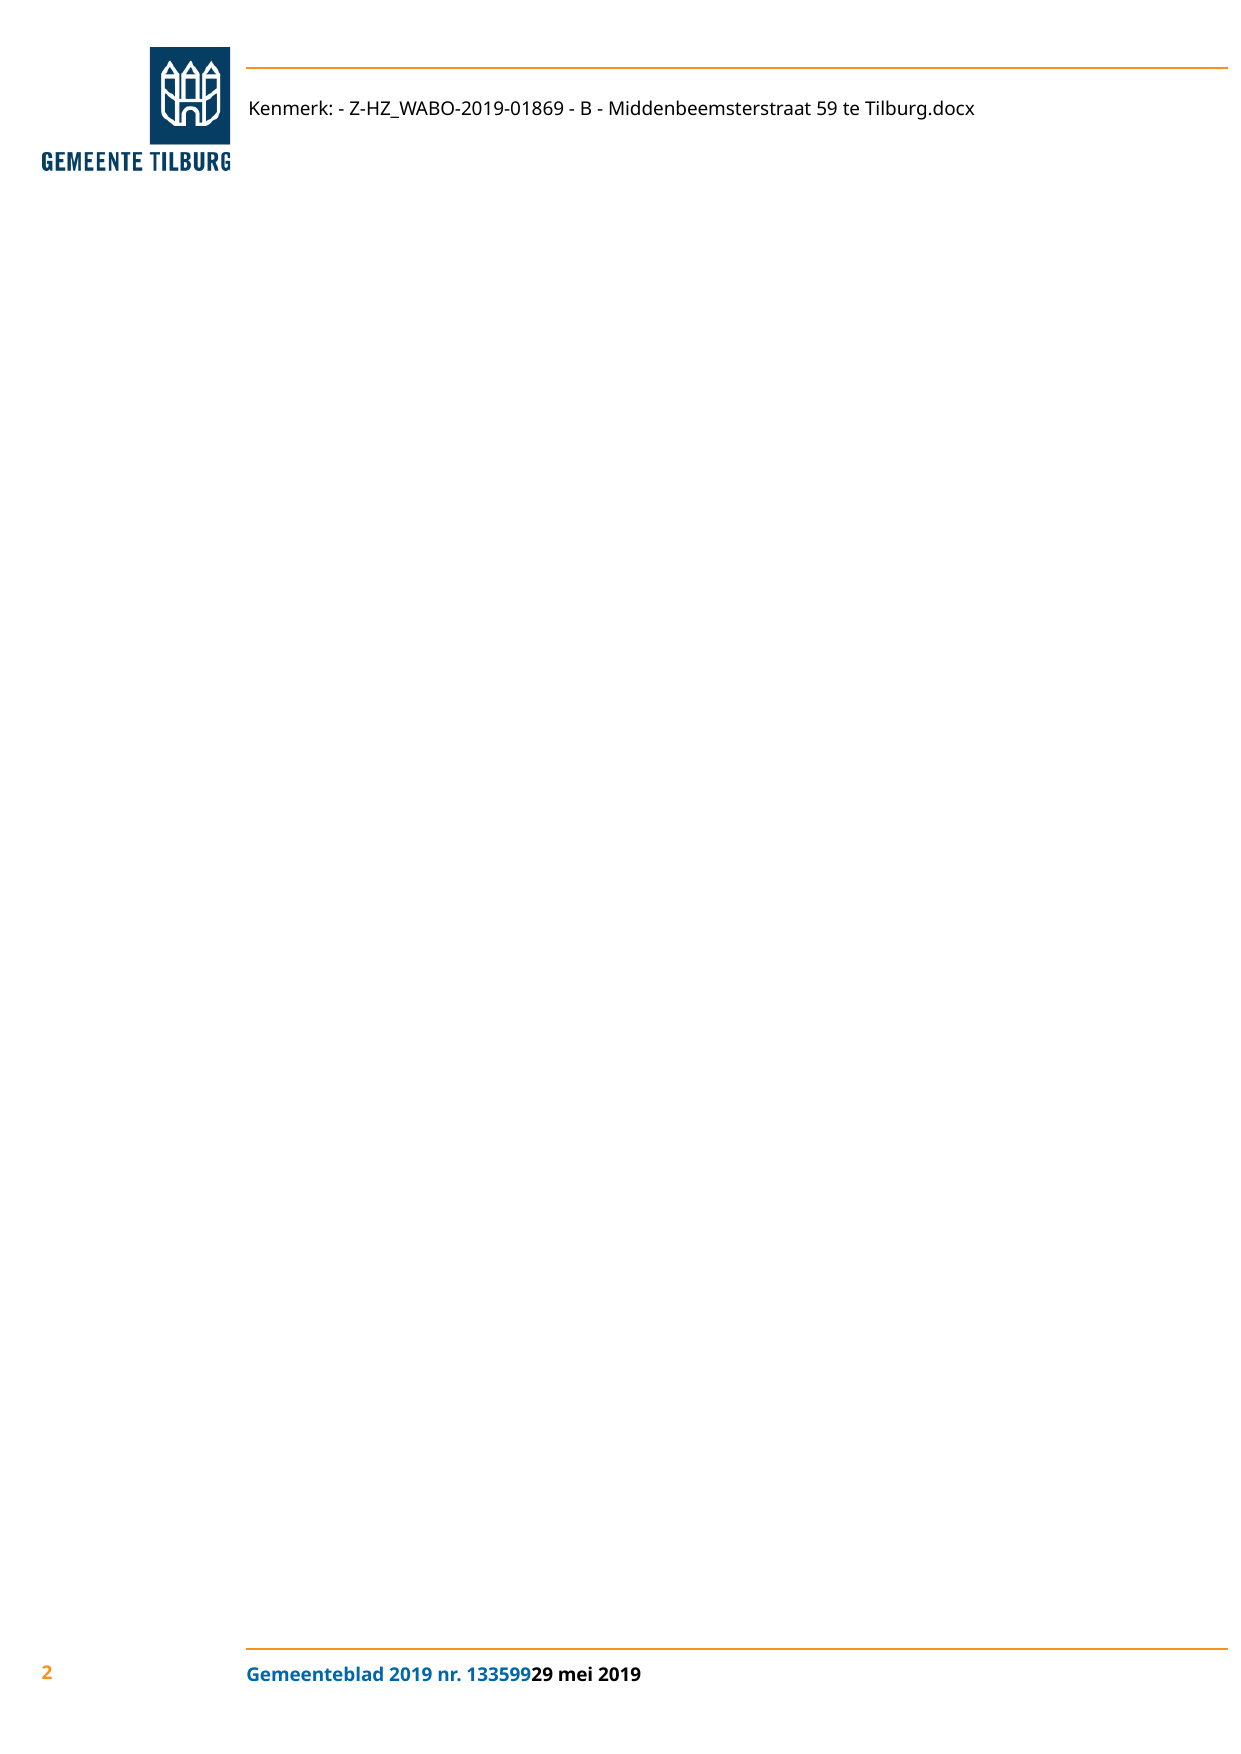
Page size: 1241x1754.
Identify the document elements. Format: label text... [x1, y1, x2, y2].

text Kenmerk: - Z-HZ_WABO-2019-01869 - B - Middenbeemsterstraat 59 te Tilburg.docx [248, 95, 1152, 121]
picture [41, 47, 231, 172]
